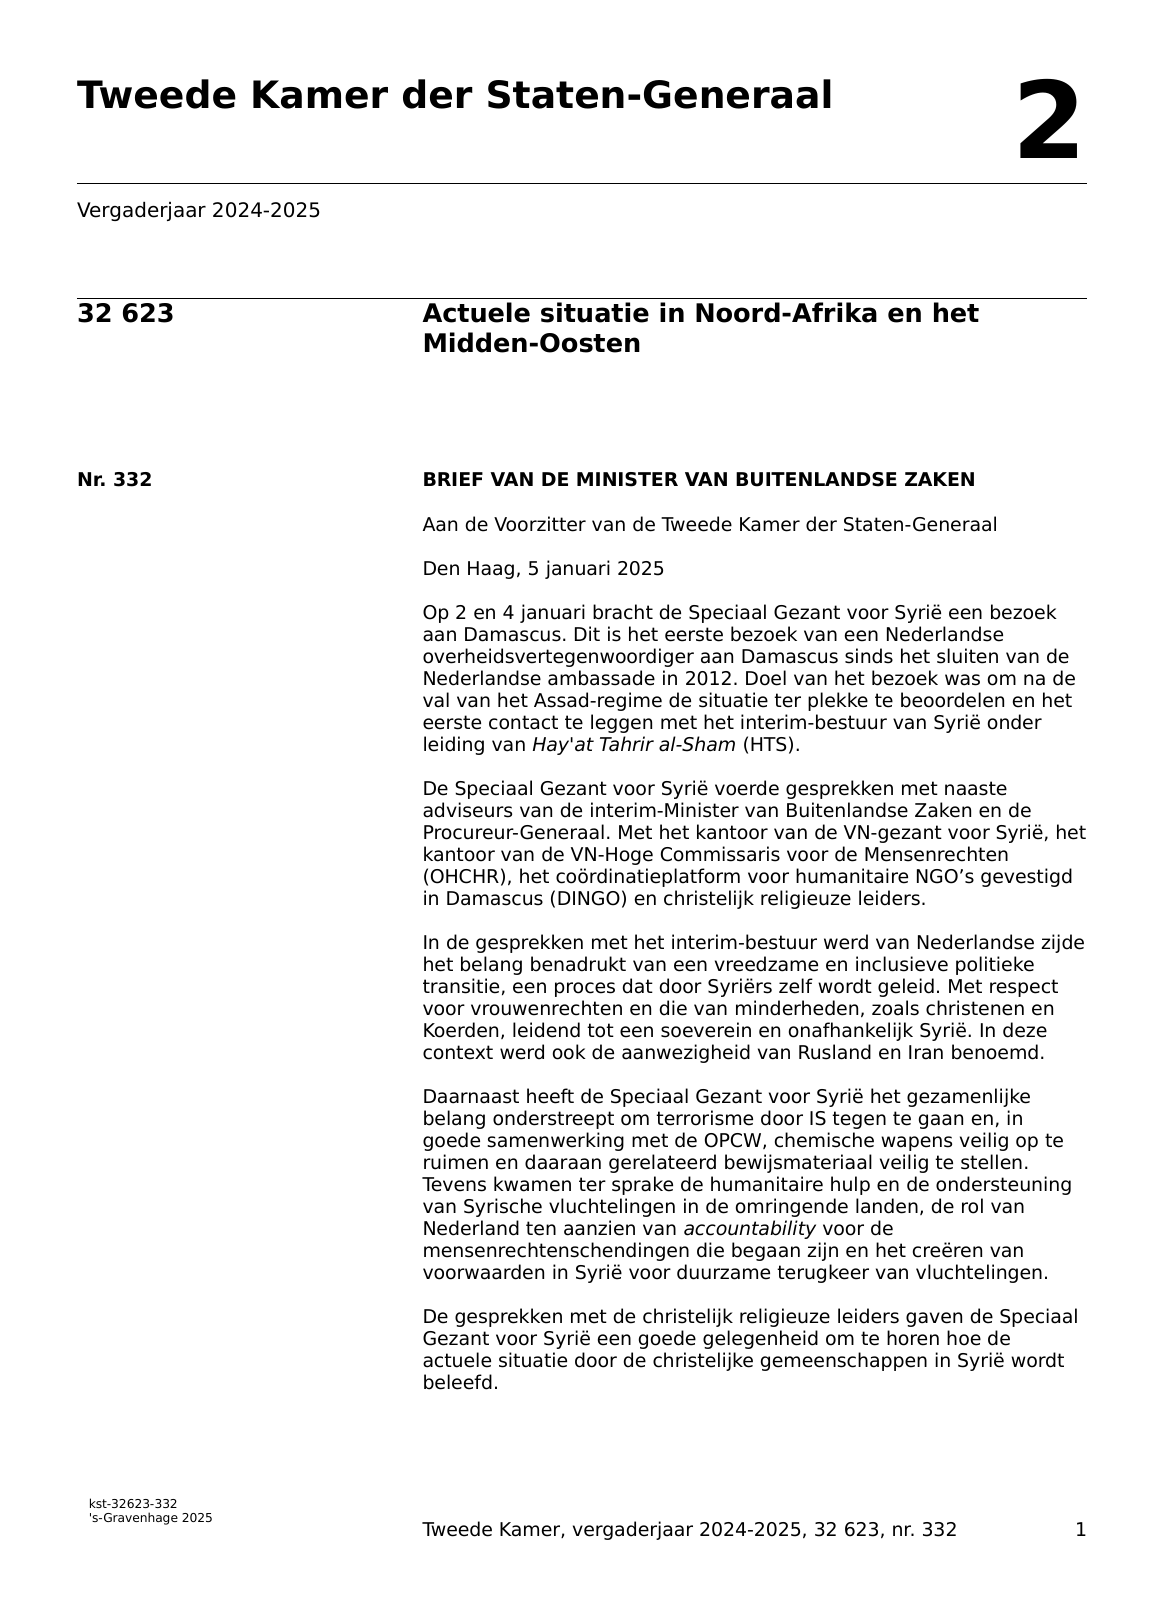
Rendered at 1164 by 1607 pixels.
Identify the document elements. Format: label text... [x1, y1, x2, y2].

table_cell Vergaderjaar 2024-2025 [77, 184, 1087, 298]
text De Speciaal Gezant voor Syrië voerde gesprekken met naaste adviseurs van de interim-Minister van Buitenlandse Zaken en de Procureur-Generaal. Met het kantoor van de VN-gezant voor Syrië, het kantoor van de VN-Hoge Commissaris voor de Mensenrechten (OHCHR), het coördinatieplatform voor humanitaire NGO’s gevestigd in Damascus (DINGO) en christelijk religieuze leiders. [422, 778, 1087, 910]
text De gesprekken met de christelijk religieuze leiders gaven de Speciaal Gezant voor Syrië een goede gelegenheid om te horen hoe de actuele situatie door de christelijke gemeenschappen in Syrië wordt beleefd. [422, 1306, 1087, 1394]
text kst-32623-332 [88, 1497, 323, 1511]
text 's-Gravenhage 2025 [88, 1511, 323, 1525]
table_header Tweede Kamer der Staten-Generaal [77, 59, 886, 183]
text Aan de Voorzitter van de Tweede Kamer der Staten-Generaal [422, 513, 1087, 536]
subtitle 32 623 Actuele situatie in Noord-Afrika en het Midden-Oosten [77, 299, 1087, 358]
table_header 2 [886, 59, 1087, 183]
text Den Haag, 5 januari 2025 [422, 558, 1087, 580]
text Daarnaast heeft de Speciaal Gezant voor Syrië het gezamenlijke belang onderstreept om terrorisme door IS tegen te gaan en, in goede samenwerking met de OPCW, chemische wapens veilig op te ruimen en daaraan gerelateerd bewijsmateriaal veilig te stellen. Tevens kwamen ter sprake de humanitaire hulp en de ondersteuning van Syrische vluchtelingen in de omringende landen, de rol van Nederland ten aanzien van accountability voor de mensenrechtenschendingen die begaan zijn en het creëren van voorwaarden in Syrië voor duurzame terugkeer van vluchtelingen. [422, 1086, 1087, 1284]
text Op 2 en 4 januari bracht de Speciaal Gezant voor Syrië een bezoek aan Damascus. Dit is het eerste bezoek van een Nederlandse overheidsvertegenwoordiger aan Damascus sinds het sluiten van de Nederlandse ambassade in 2012. Doel van het bezoek was om na de val van het Assad-regime de situatie ter plekke te beoordelen en het eerste contact te leggen met het interim-bestuur van Syrië onder leiding van Hay'at Tahrir al-Sham (HTS). [422, 602, 1087, 756]
subtitle Nr. 332 BRIEF VAN DE MINISTER VAN BUITENLANDSE ZAKEN [77, 469, 1087, 491]
text In de gesprekken met het interim-bestuur werd van Nederlandse zijde het belang benadrukt van een vreedzame en inclusieve politieke transitie, een proces dat door Syriërs zelf wordt geleid. Met respect voor vrouwenrechten en die van minderheden, zoals christenen en Koerden, leidend tot een soeverein en onafhankelijk Syrië. In deze context werd ook de aanwezigheid van Rusland en Iran benoemd. [422, 932, 1087, 1064]
